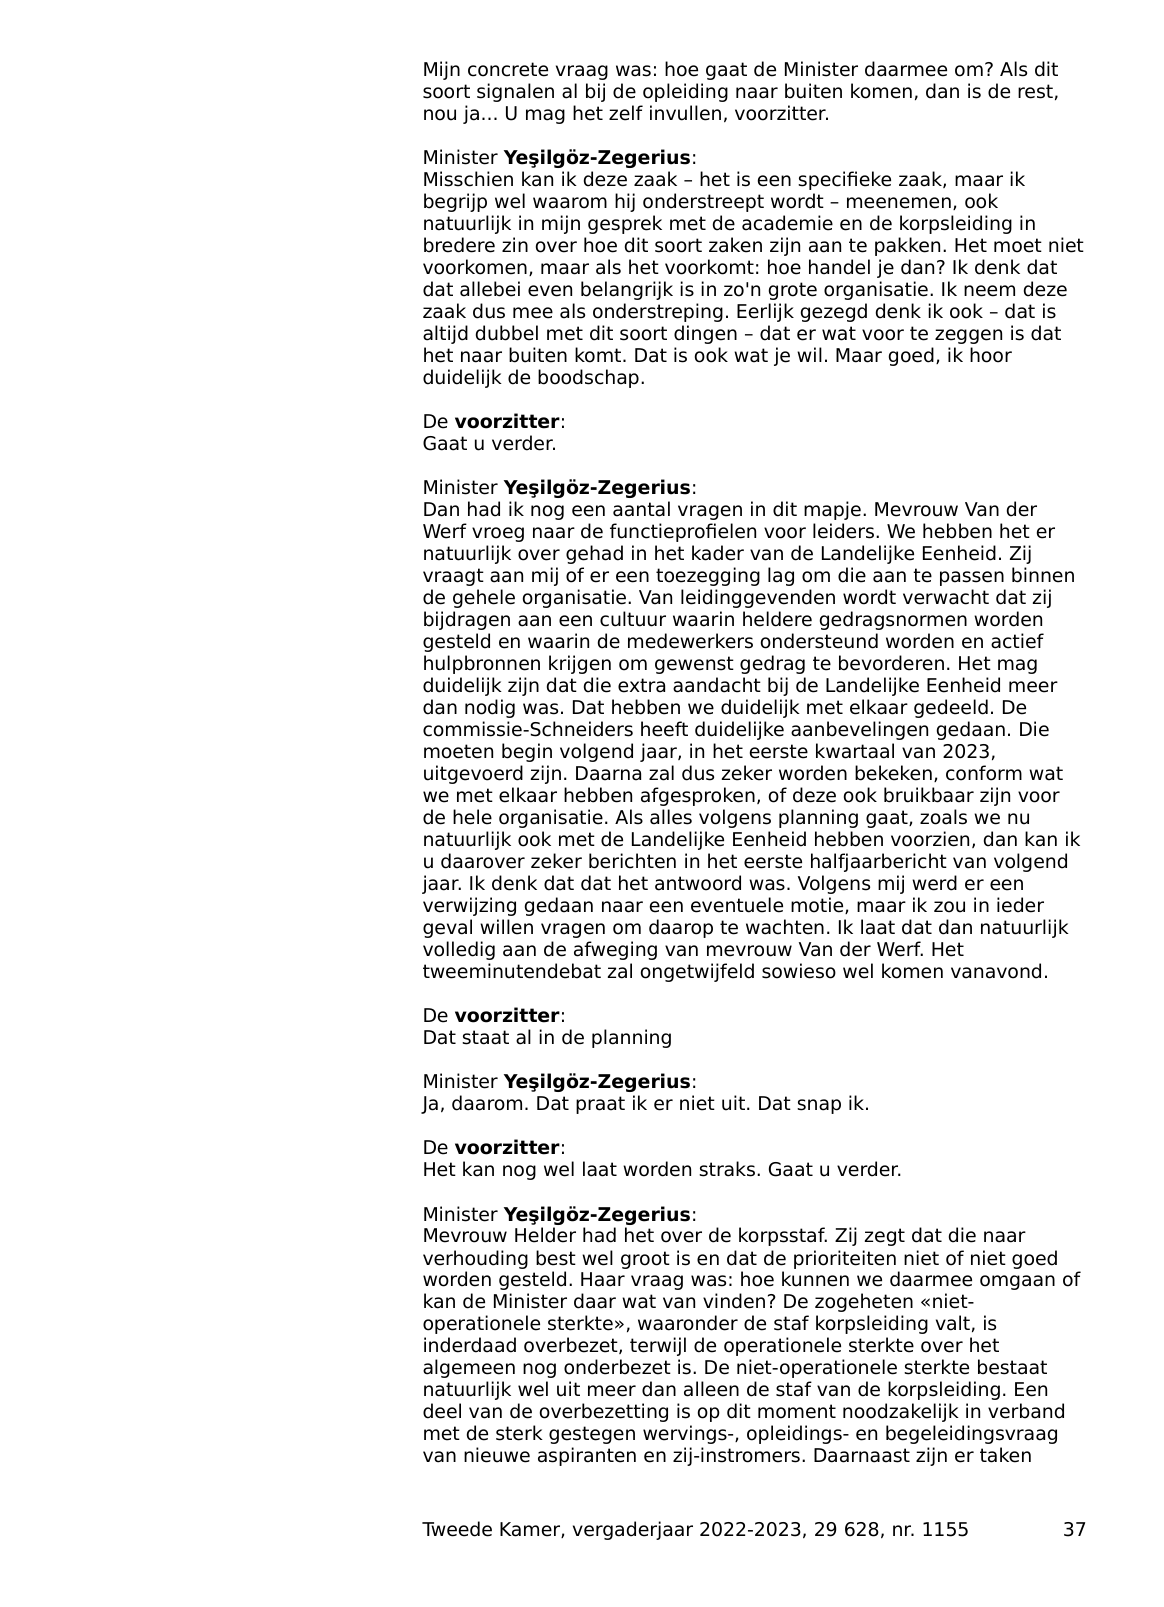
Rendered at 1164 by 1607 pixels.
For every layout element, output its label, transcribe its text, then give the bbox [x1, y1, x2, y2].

text De voorzitter: [422, 411, 1087, 433]
text Mijn concrete vraag was: hoe gaat de Minister daarmee om? Als dit soort signalen al bij de opleiding naar buiten komen, dan is de rest, nou ja... U mag het zelf invullen, voorzitter. [422, 59, 1087, 125]
text Minister Yeşilgöz-Zegerius: [422, 1071, 1087, 1093]
text Dat staat al in de planning [422, 1027, 1087, 1049]
text Minister Yeşilgöz-Zegerius: [422, 477, 1087, 499]
text Minister Yeşilgöz-Zegerius: [422, 147, 1087, 169]
text Misschien kan ik deze zaak – het is een specifieke zaak, maar ik begrijp wel waarom hij onderstreept wordt – meenemen, ook natuurlijk in mijn gesprek met de academie en de korpsleiding in bredere zin over hoe dit soort zaken zijn aan te pakken. Het moet niet voorkomen, maar als het voorkomt: hoe handel je dan? Ik denk dat dat allebei even belangrijk is in zo'n grote organisatie. Ik neem deze zaak dus mee als onderstreping. Eerlijk gezegd denk ik ook – dat is altijd dubbel met dit soort dingen – dat er wat voor te zeggen is dat het naar buiten komt. Dat is ook wat je wil. Maar goed, ik hoor duidelijk de boodschap. [422, 169, 1087, 389]
text De voorzitter: [422, 1005, 1087, 1027]
text Mevrouw Helder had het over de korpsstaf. Zij zegt dat die naar verhouding best wel groot is en dat de prioriteiten niet of niet goed worden gesteld. Haar vraag was: hoe kunnen we daarmee omgaan of kan de Minister daar wat van vinden? De zogeheten «niet-operationele sterkte», waaronder de staf korpsleiding valt, is inderdaad overbezet, terwijl de operationele sterkte over het algemeen nog onderbezet is. De niet-operationele sterkte bestaat natuurlijk wel uit meer dan alleen de staf van de korpsleiding. Een deel van de overbezetting is op dit moment noodzakelijk in verband met de sterk gestegen wervings-, opleidings- en begeleidingsvraag van nieuwe aspiranten en zij-instromers. Daarnaast zijn er taken [422, 1225, 1087, 1467]
text Ja, daarom. Dat praat ik er niet uit. Dat snap ik. [422, 1093, 1087, 1115]
text Dan had ik nog een aantal vragen in dit mapje. Mevrouw Van der Werf vroeg naar de functieprofielen voor leiders. We hebben het er natuurlijk over gehad in het kader van de Landelijke Eenheid. Zij vraagt aan mij of er een toezegging lag om die aan te passen binnen de gehele organisatie. Van leidinggevenden wordt verwacht dat zij bijdragen aan een cultuur waarin heldere gedragsnormen worden gesteld en waarin de medewerkers ondersteund worden en actief hulpbronnen krijgen om gewenst gedrag te bevorderen. Het mag duidelijk zijn dat die extra aandacht bij de Landelijke Eenheid meer dan nodig was. Dat hebben we duidelijk met elkaar gedeeld. De commissie-Schneiders heeft duidelijke aanbevelingen gedaan. Die moeten begin volgend jaar, in het eerste kwartaal van 2023, uitgevoerd zijn. Daarna zal dus zeker worden bekeken, conform wat we met elkaar hebben afgesproken, of deze ook bruikbaar zijn voor de hele organisatie. Als alles volgens planning gaat, zoals we nu natuurlijk ook met de Landelijke Eenheid hebben voorzien, dan kan ik u daarover zeker berichten in het eerste halfjaarbericht van volgend jaar. Ik denk dat dat het antwoord was. Volgens mij werd er een verwijzing gedaan naar een eventuele motie, maar ik zou in ieder geval willen vragen om daarop te wachten. Ik laat dat dan natuurlijk volledig aan de afweging van mevrouw Van der Werf. Het tweeminutendebat zal ongetwijfeld sowieso wel komen vanavond. [422, 499, 1087, 983]
text Gaat u verder. [422, 433, 1087, 455]
text De voorzitter: [422, 1137, 1087, 1159]
text Het kan nog wel laat worden straks. Gaat u verder. [422, 1159, 1087, 1181]
text Minister Yeşilgöz-Zegerius: [422, 1203, 1087, 1225]
